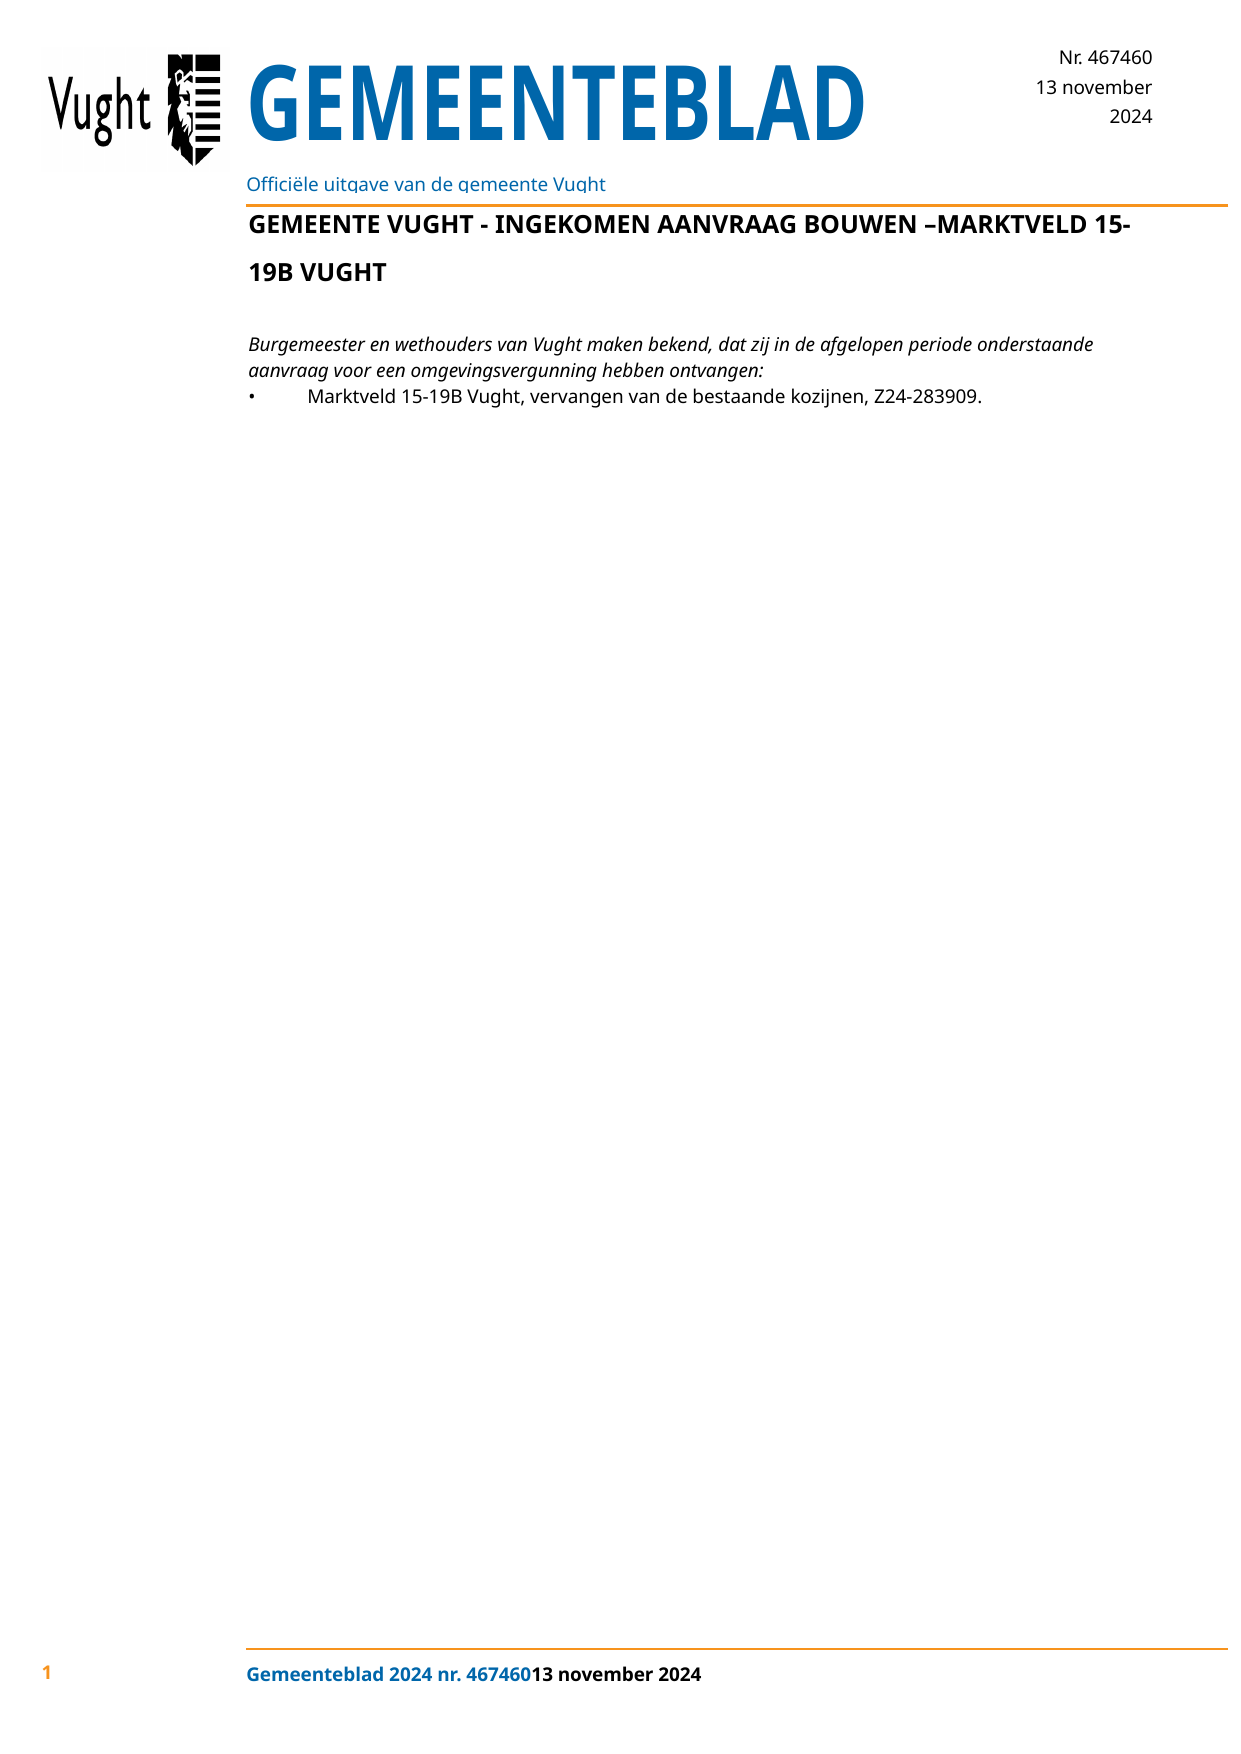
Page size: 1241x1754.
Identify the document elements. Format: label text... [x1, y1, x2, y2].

list Marktveld 15-19B Vught, vervangen van de bestaande kozijnen, Z24-283909. [248, 383, 1152, 409]
picture [41, 47, 231, 172]
text GEMEENTE VUGHT - INGEKOMEN AANVRAAG BOUWEN –MARKTVELD 15-19B VUGHT [248, 207, 1152, 288]
text Burgemeester en wethouders van Vught maken bekend, dat zij in de afgelopen periode onderstaande aanvraag voor een omgevingsvergunning hebben ontvangen: [248, 331, 1152, 383]
